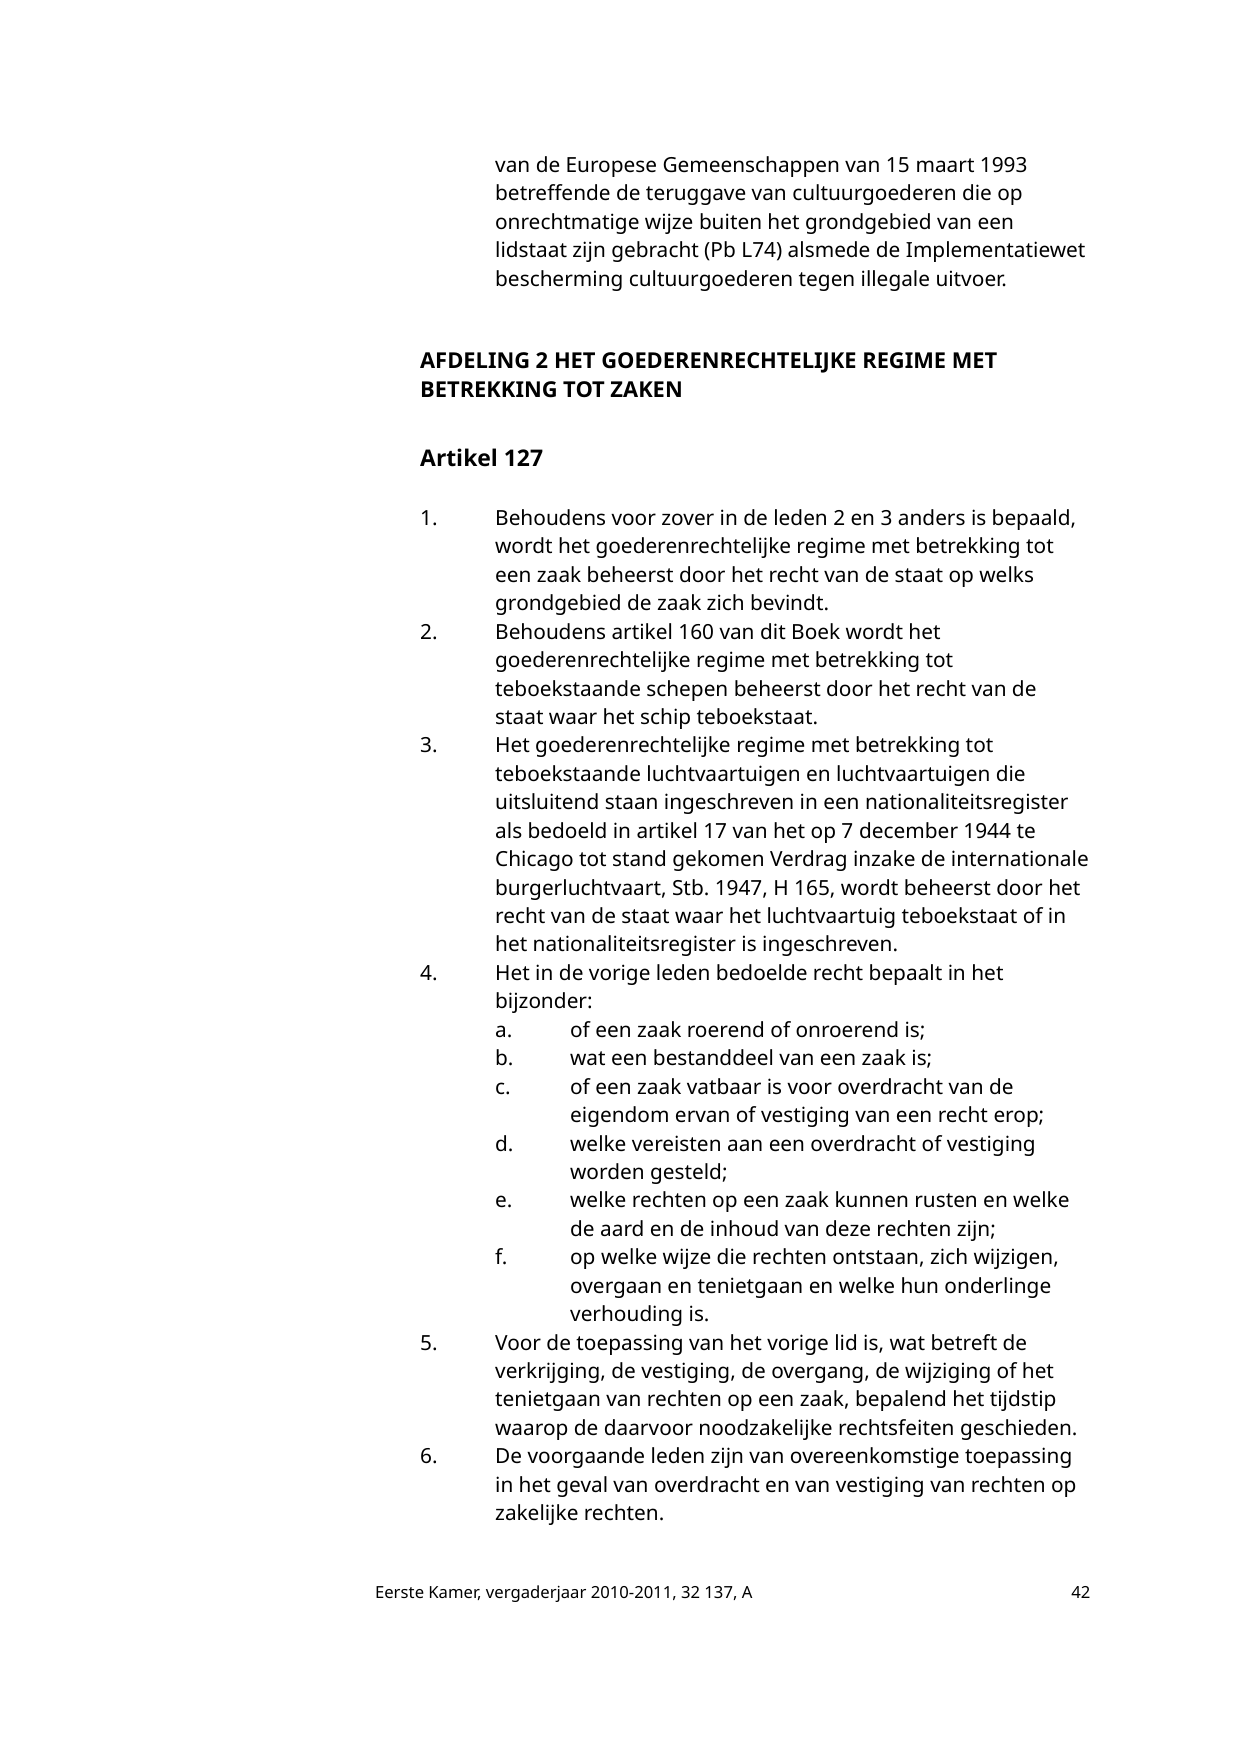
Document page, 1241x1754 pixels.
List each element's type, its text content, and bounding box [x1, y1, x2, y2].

list Voor de toepassing van het vorige lid is, wat betreft de verkrijging, de vestiging, de overgang, de wijziging of het tenietgaan van rechten op een zaak, bepalend het tijdstip waarop de daarvoor noodzakelijke rechtsfeiten geschieden. [420, 1328, 1090, 1441]
list welke vereisten aan een overdracht of vestiging worden gesteld; [495, 1129, 1090, 1186]
list of een zaak vatbaar is voor overdracht van de eigendom ervan of vestiging van een recht erop; [495, 1072, 1090, 1129]
list Het goederenrechtelijke regime met betrekking tot teboekstaande luchtvaartuigen en luchtvaartuigen die uitsluitend staan ingeschreven in een nationaliteitsregister als bedoeld in artikel 17 van het op 7 december 1944 te Chicago tot stand gekomen Verdrag inzake de internationale burgerluchtvaart, Stb. 1947, H 165, wordt beheerst door het recht van de staat waar het luchtvaartuig teboekstaat of in het nationaliteitsregister is ingeschreven. [420, 731, 1090, 958]
list welke rechten op een zaak kunnen rusten en welke de aard en de inhoud van deze rechten zijn; [495, 1186, 1090, 1242]
list Het in de vorige leden bedoelde recht bepaalt in het bijzonder: [420, 958, 1090, 1015]
subtitle AFDELING 2 HET GOEDERENRECHTELIJKE REGIME MET BETREKKING TOT ZAKEN [420, 345, 1090, 404]
list wat een bestanddeel van een zaak is; [495, 1043, 1090, 1072]
list of een zaak roerend of onroerend is; [495, 1015, 1090, 1043]
list De voorgaande leden zijn van overeenkomstige toepassing in het geval van overdracht en van vestiging van rechten op zakelijke rechten. [420, 1441, 1090, 1527]
list van de Europese Gemeenschappen van 15 maart 1993 betreffende de teruggave van cultuurgoederen die op onrechtmatige wijze buiten het grondgebied van een lidstaat zijn gebracht (Pb L74) alsmede de Implementatiewet bescherming cultuurgoederen tegen illegale uitvoer. [420, 150, 1090, 292]
list Behoudens voor zover in de leden 2 en 3 anders is bepaald, wordt het goederenrechtelijke regime met betrekking tot een zaak beheerst door het recht van de staat op welks grondgebied de zaak zich bevindt. [420, 503, 1090, 617]
list op welke wijze die rechten ontstaan, zich wijzigen, overgaan en tenietgaan en welke hun onderlinge verhouding is. [495, 1242, 1090, 1328]
subtitle Artikel 127 [420, 442, 1090, 473]
list Behoudens artikel 160 van dit Boek wordt het goederenrechtelijke regime met betrekking tot teboekstaande schepen beheerst door het recht van de staat waar het schip teboekstaat. [420, 617, 1090, 731]
